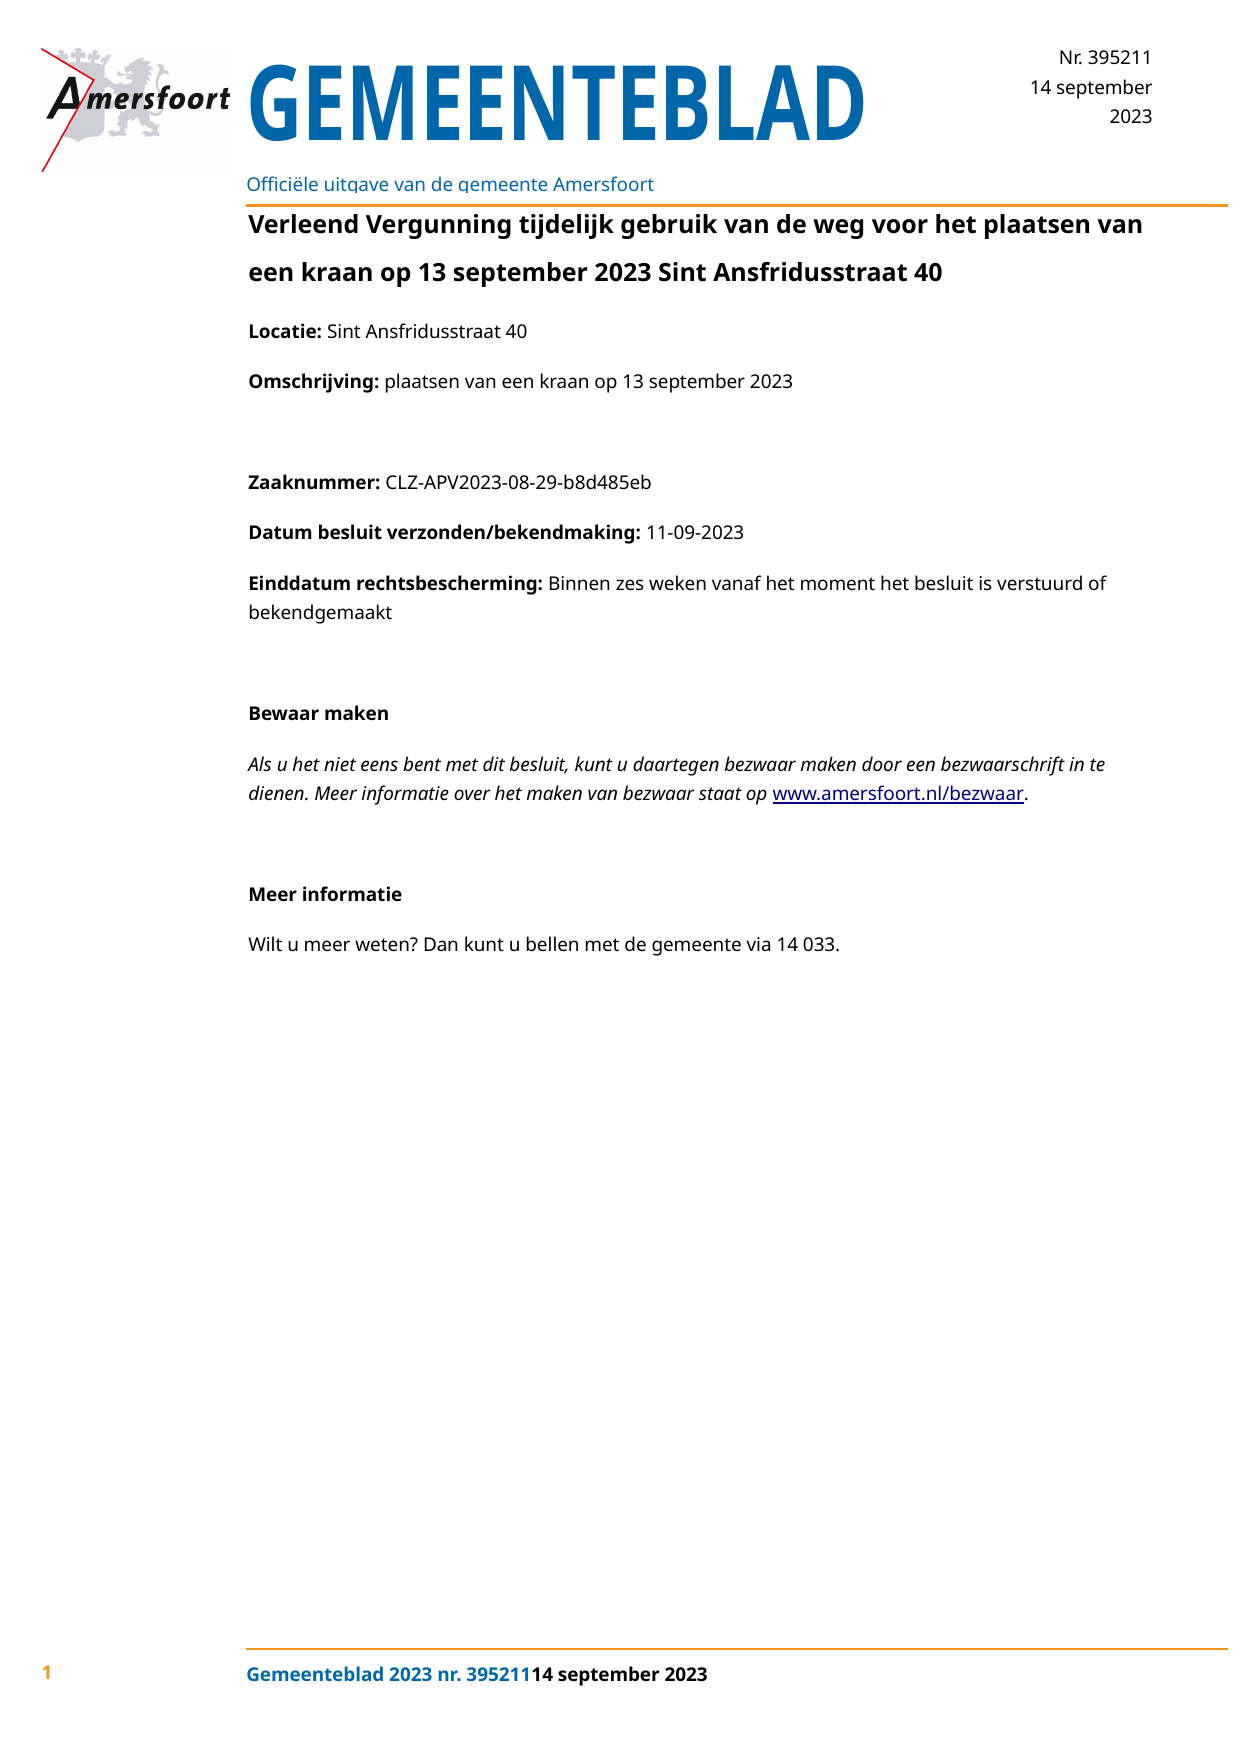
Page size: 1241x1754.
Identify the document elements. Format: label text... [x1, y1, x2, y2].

text Locatie: Sint Ansfridusstraat 40 [248, 318, 1152, 344]
text Als u het niet eens bent met dit besluit, kunt u daartegen bezwaar maken door een bezwaarschrift in te dienen. Meer informatie over het maken van bezwaar staat op www.amersfoort.nl/bezwaar. [248, 751, 1152, 806]
text Omschrijving: plaatsen van een kraan op 13 september 2023 [248, 368, 1152, 394]
text Verleend Vergunning tijdelijk gebruik van de weg voor het plaatsen van een kraan op 13 september 2023 Sint Ansfridusstraat 40 [248, 207, 1152, 288]
text Datum besluit verzonden/bekendmaking: 11-09-2023 [248, 519, 1152, 545]
picture [41, 47, 231, 172]
text Meer informatie [248, 881, 1152, 907]
text Zaaknummer: CLZ-APV2023-08-29-b8d485eb [248, 469, 1152, 495]
text Bewaar maken [248, 700, 1152, 726]
text Einddatum rechtsbescherming: Binnen zes weken vanaf het moment het besluit is verstuurd of bekendgemaakt [248, 570, 1152, 625]
text Wilt u meer weten? Dan kunt u bellen met de gemeente via 14 033. [248, 932, 1152, 957]
